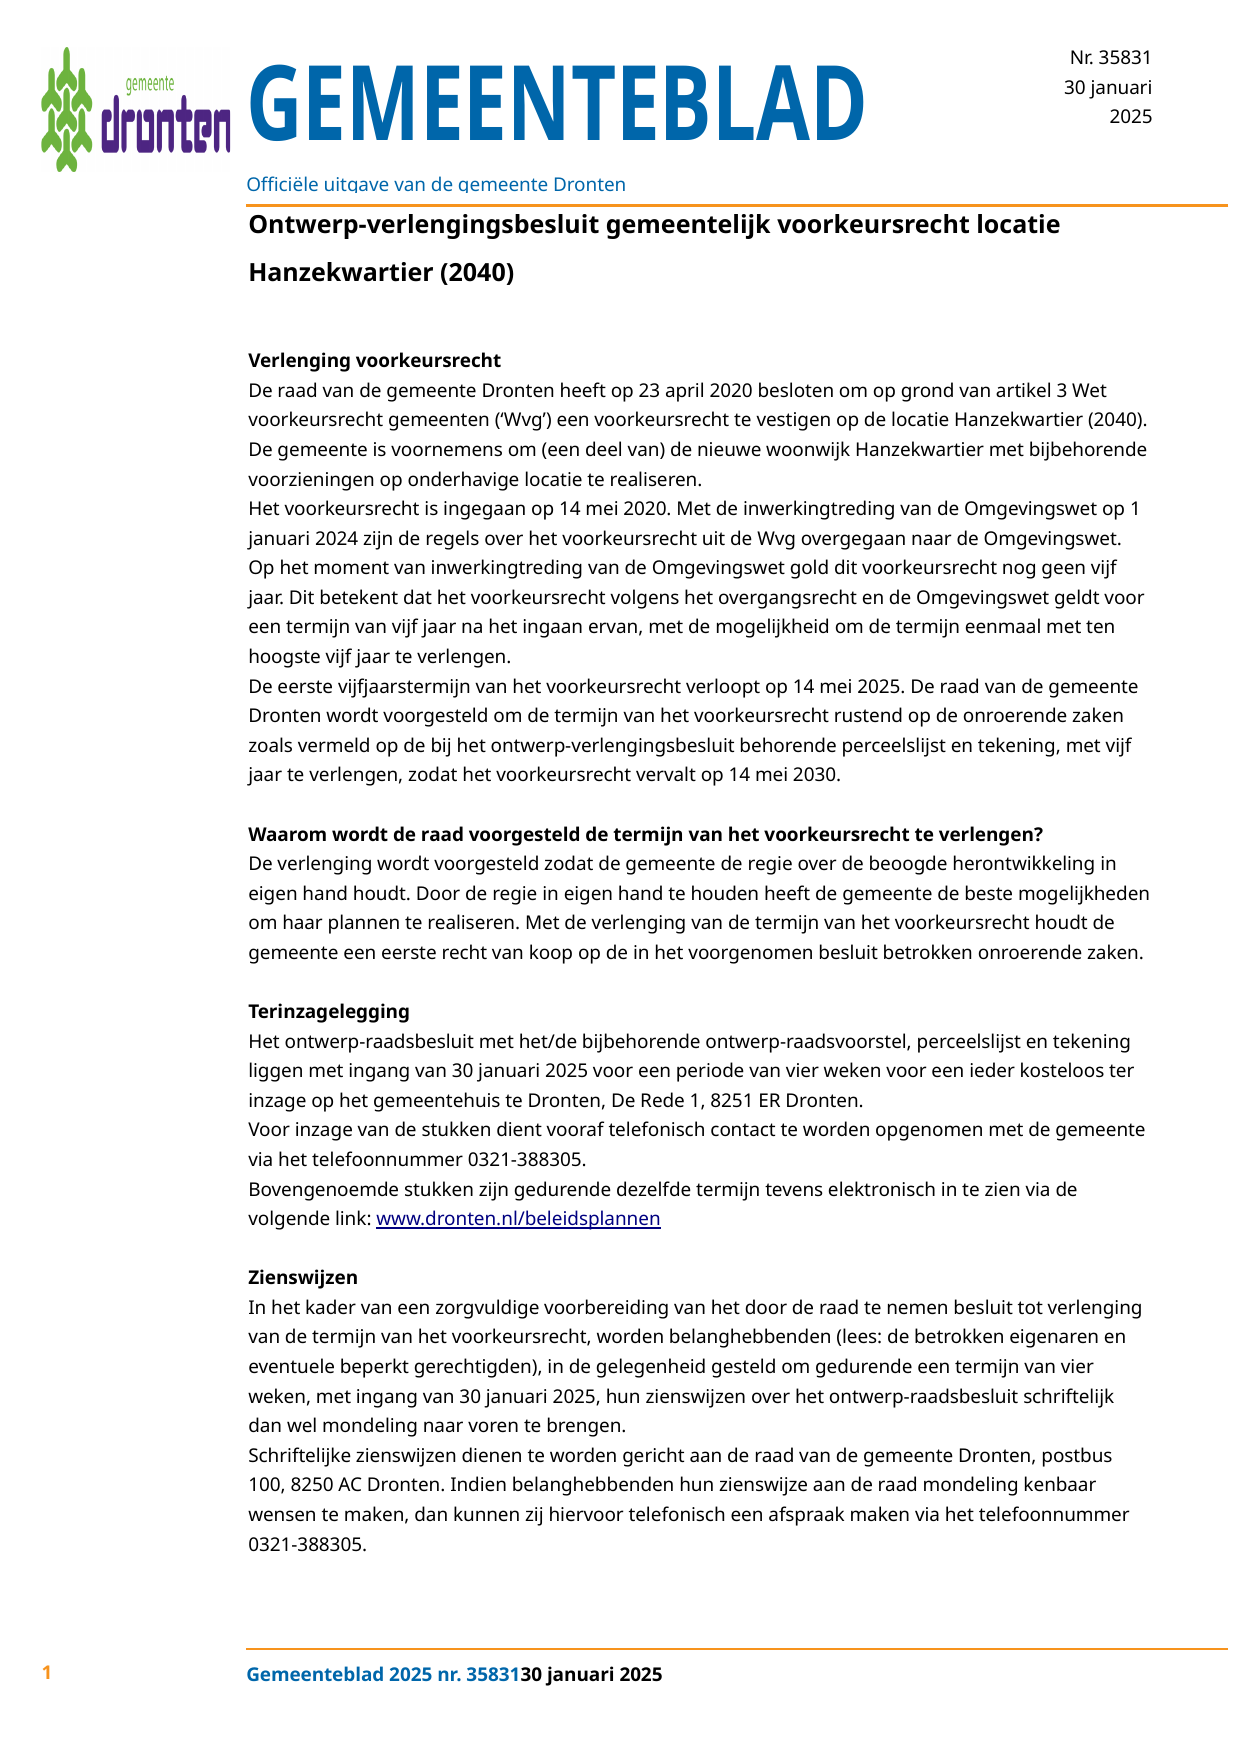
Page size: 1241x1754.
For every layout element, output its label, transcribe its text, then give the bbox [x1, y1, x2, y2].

text Het voorkeursrecht is ingegaan op 14 mei 2020. Met de inwerkingtreding van de Omgevingswet op 1 januari 2024 zijn de regels over het voorkeursrecht uit de Wvg overgegaan naar de Omgevingswet. Op het moment van inwerkingtreding van de Omgevingswet gold dit voorkeursrecht nog geen vijf jaar. Dit betekent dat het voorkeursrecht volgens het overgangsrecht en de Omgevingswet geldt voor een termijn van vijf jaar na het ingaan ervan, met de mogelijkheid om de termijn eenmaal met ten hoogste vijf jaar te verlengen. [248, 495, 1152, 669]
text De eerste vijfjaarstermijn van het voorkeursrecht verloopt op 14 mei 2025. De raad van de gemeente Dronten wordt voorgesteld om de termijn van het voorkeursrecht rustend op de onroerende zaken zoals vermeld op de bij het ontwerp-verlengingsbesluit behorende perceelslijst en tekening, met vijf jaar te verlengen, zodat het voorkeursrecht vervalt op 14 mei 2030. [248, 673, 1152, 787]
text Waarom wordt de raad voorgesteld de termijn van het voorkeursrecht te verlengen? [248, 821, 1152, 847]
text Verlenging voorkeursrecht [248, 347, 1152, 373]
text De raad van de gemeente Dronten heeft op 23 april 2020 besloten om op grond van artikel 3 Wet voorkeursrecht gemeenten (‘Wvg’) een voorkeursrecht te vestigen op de locatie Hanzekwartier (2040). De gemeente is voornemens om (een deel van) de nieuwe woonwijk Hanzekwartier met bijbehorende voorzieningen op onderhavige locatie te realiseren. [248, 377, 1152, 492]
text Ontwerp-verlengingsbesluit gemeentelijk voorkeursrecht locatie Hanzekwartier (2040) [248, 207, 1152, 288]
text De verlenging wordt voorgesteld zodat de gemeente de regie over de beoogde herontwikkeling in eigen hand houdt. Door de regie in eigen hand te houden heeft de gemeente de beste mogelijkheden om haar plannen te realiseren. Met de verlenging van de termijn van het voorkeursrecht houdt de gemeente een eerste recht van koop op de in het voorgenomen besluit betrokken onroerende zaken. [248, 850, 1152, 965]
picture [41, 47, 231, 172]
text Zienswijzen [248, 1264, 1152, 1290]
text Bovengenoemde stukken zijn gedurende dezelfde termijn tevens elektronisch in te zien via de volgende link: www.dronten.nl/beleidsplannen [248, 1176, 1152, 1231]
text Terinzagelegging [248, 998, 1152, 1024]
text Voor inzage van de stukken dient vooraf telefonisch contact te worden opgenomen met de gemeente via het telefoonnummer 0321-388305. [248, 1117, 1152, 1172]
text Het ontwerp-raadsbesluit met het/de bijbehorende ontwerp-raadsvoorstel, perceelslijst en tekening liggen met ingang van 30 januari 2025 voor een periode van vier weken voor een ieder kosteloos ter inzage op het gemeentehuis te Dronten, De Rede 1, 8251 ER Dronten. [248, 1028, 1152, 1113]
text Schriftelijke zienswijzen dienen te worden gericht aan de raad van de gemeente Dronten, postbus 100, 8250 AC Dronten. Indien belanghebbenden hun zienswijze aan de raad mondeling kenbaar wensen te maken, dan kunnen zij hiervoor telefonisch een afspraak maken via het telefoonnummer 0321-388305. [248, 1442, 1152, 1557]
text In het kader van een zorgvuldige voorbereiding van het door de raad te nemen besluit tot verlenging van de termijn van het voorkeursrecht, worden belanghebbenden (lees: de betrokken eigenaren en eventuele beperkt gerechtigden), in de gelegenheid gesteld om gedurende een termijn van vier weken, met ingang van 30 januari 2025, hun zienswijzen over het ontwerp-raadsbesluit schriftelijk dan wel mondeling naar voren te brengen. [248, 1294, 1152, 1438]
